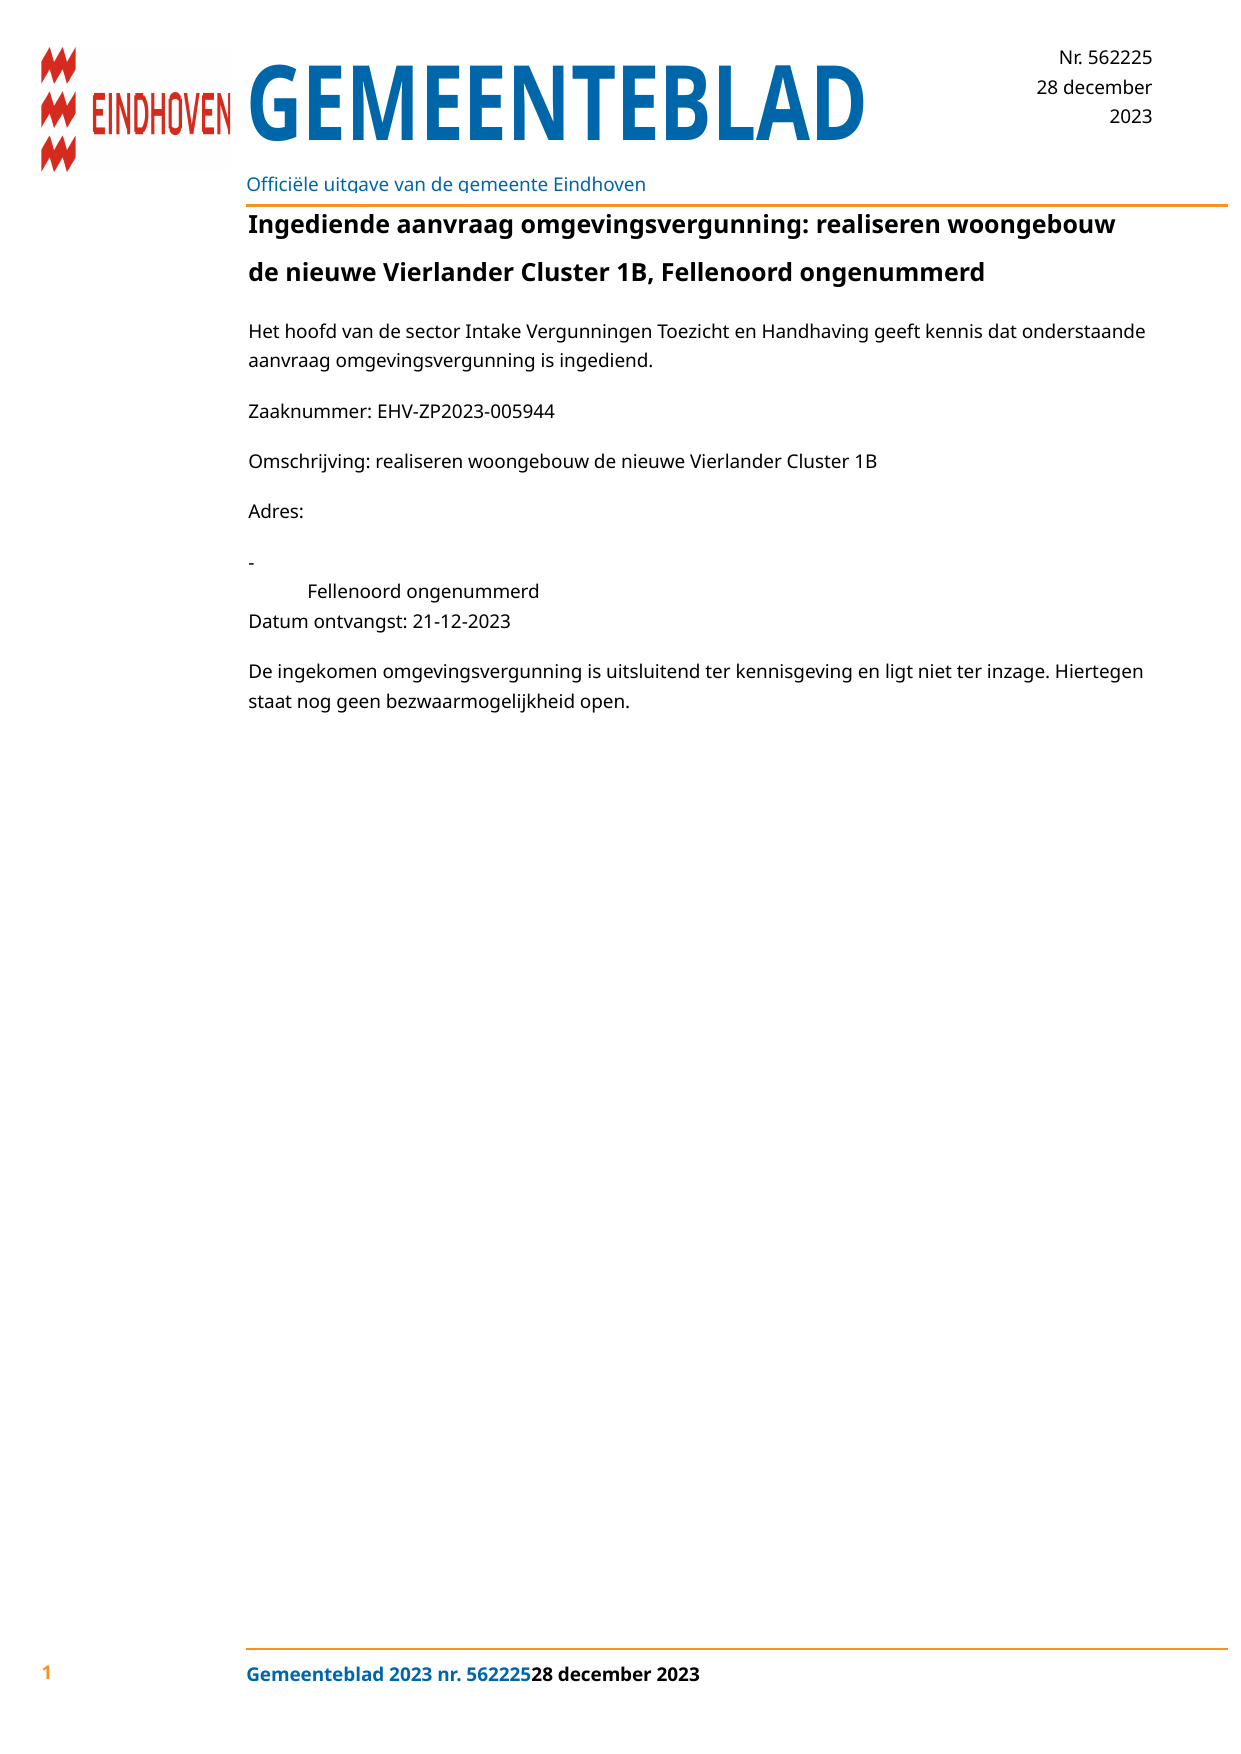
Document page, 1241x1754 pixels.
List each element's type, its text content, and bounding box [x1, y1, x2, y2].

text Datum ontvangst: 21-12-2023 [248, 608, 1152, 634]
text Adres: [248, 499, 1152, 524]
list Fellenoord ongenummerd [248, 579, 1152, 604]
text Omschrijving: realiseren woongebouw de nieuwe Vierlander Cluster 1B [248, 448, 1152, 474]
text Zaaknummer: EHV-ZP2023-005944 [248, 398, 1152, 424]
picture [41, 47, 231, 172]
text Het hoofd van de sector Intake Vergunningen Toezicht en Handhaving geeft kennis dat onderstaande aanvraag omgevingsvergunning is ingediend. [248, 318, 1152, 373]
text Ingediende aanvraag omgevingsvergunning: realiseren woongebouw de nieuwe Vierlander Cluster 1B, Fellenoord ongenummerd [248, 207, 1152, 288]
text De ingekomen omgevingsvergunning is uitsluitend ter kennisgeving en ligt niet ter inzage. Hiertegen staat nog geen bezwaarmogelijkheid open. [248, 659, 1152, 714]
